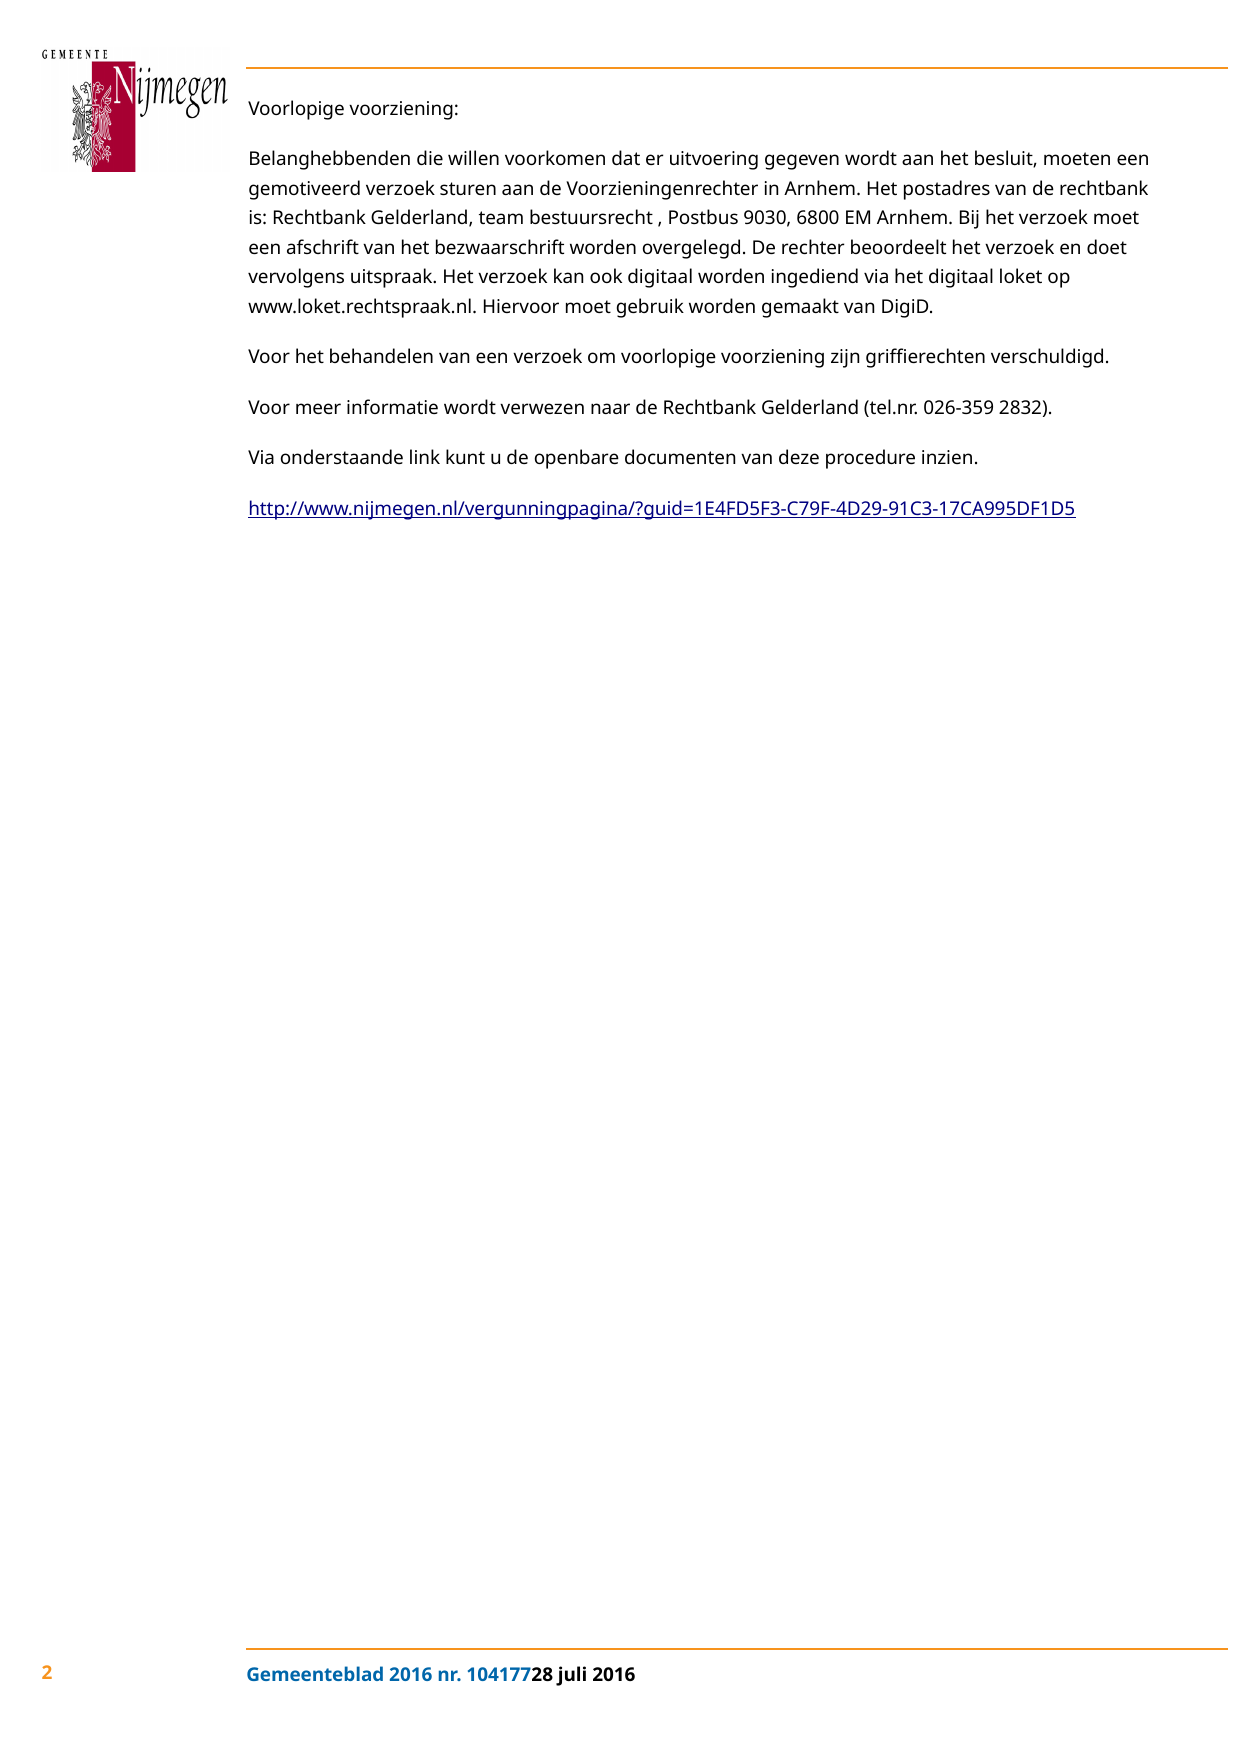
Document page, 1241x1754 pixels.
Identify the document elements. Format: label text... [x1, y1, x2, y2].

text Belanghebbenden die willen voorkomen dat er uitvoering gegeven wordt aan het besluit, moeten een gemotiveerd verzoek sturen aan de Voorzieningenrechter in Arnhem. Het postadres van de rechtbank is: Rechtbank Gelderland, team bestuursrecht , Postbus 9030, 6800 EM Arnhem. Bij het verzoek moet een afschrift van het bezwaarschrift worden overgelegd. De rechter beoordeelt het verzoek en doet vervolgens uitspraak. Het verzoek kan ook digitaal worden ingediend via het digitaal loket op www.loket.rechtspraak.nl. Hiervoor moet gebruik worden gemaakt van DigiD. [248, 145, 1152, 319]
text http://www.nijmegen.nl/vergunningpagina/?guid=1E4FD5F3-C79F-4D29-91C3-17CA995DF1D5 [248, 495, 1152, 521]
text Voor het behandelen van een verzoek om voorlopige voorziening zijn griffierechten verschuldigd. [248, 343, 1152, 369]
text Voor meer informatie wordt verwezen naar de Rechtbank Gelderland (tel.nr. 026-359 2832). [248, 394, 1152, 420]
text Voorlopige voorziening: [248, 95, 1152, 121]
picture [41, 47, 231, 172]
text Via onderstaande link kunt u de openbare documenten van deze procedure inzien. [248, 444, 1152, 470]
